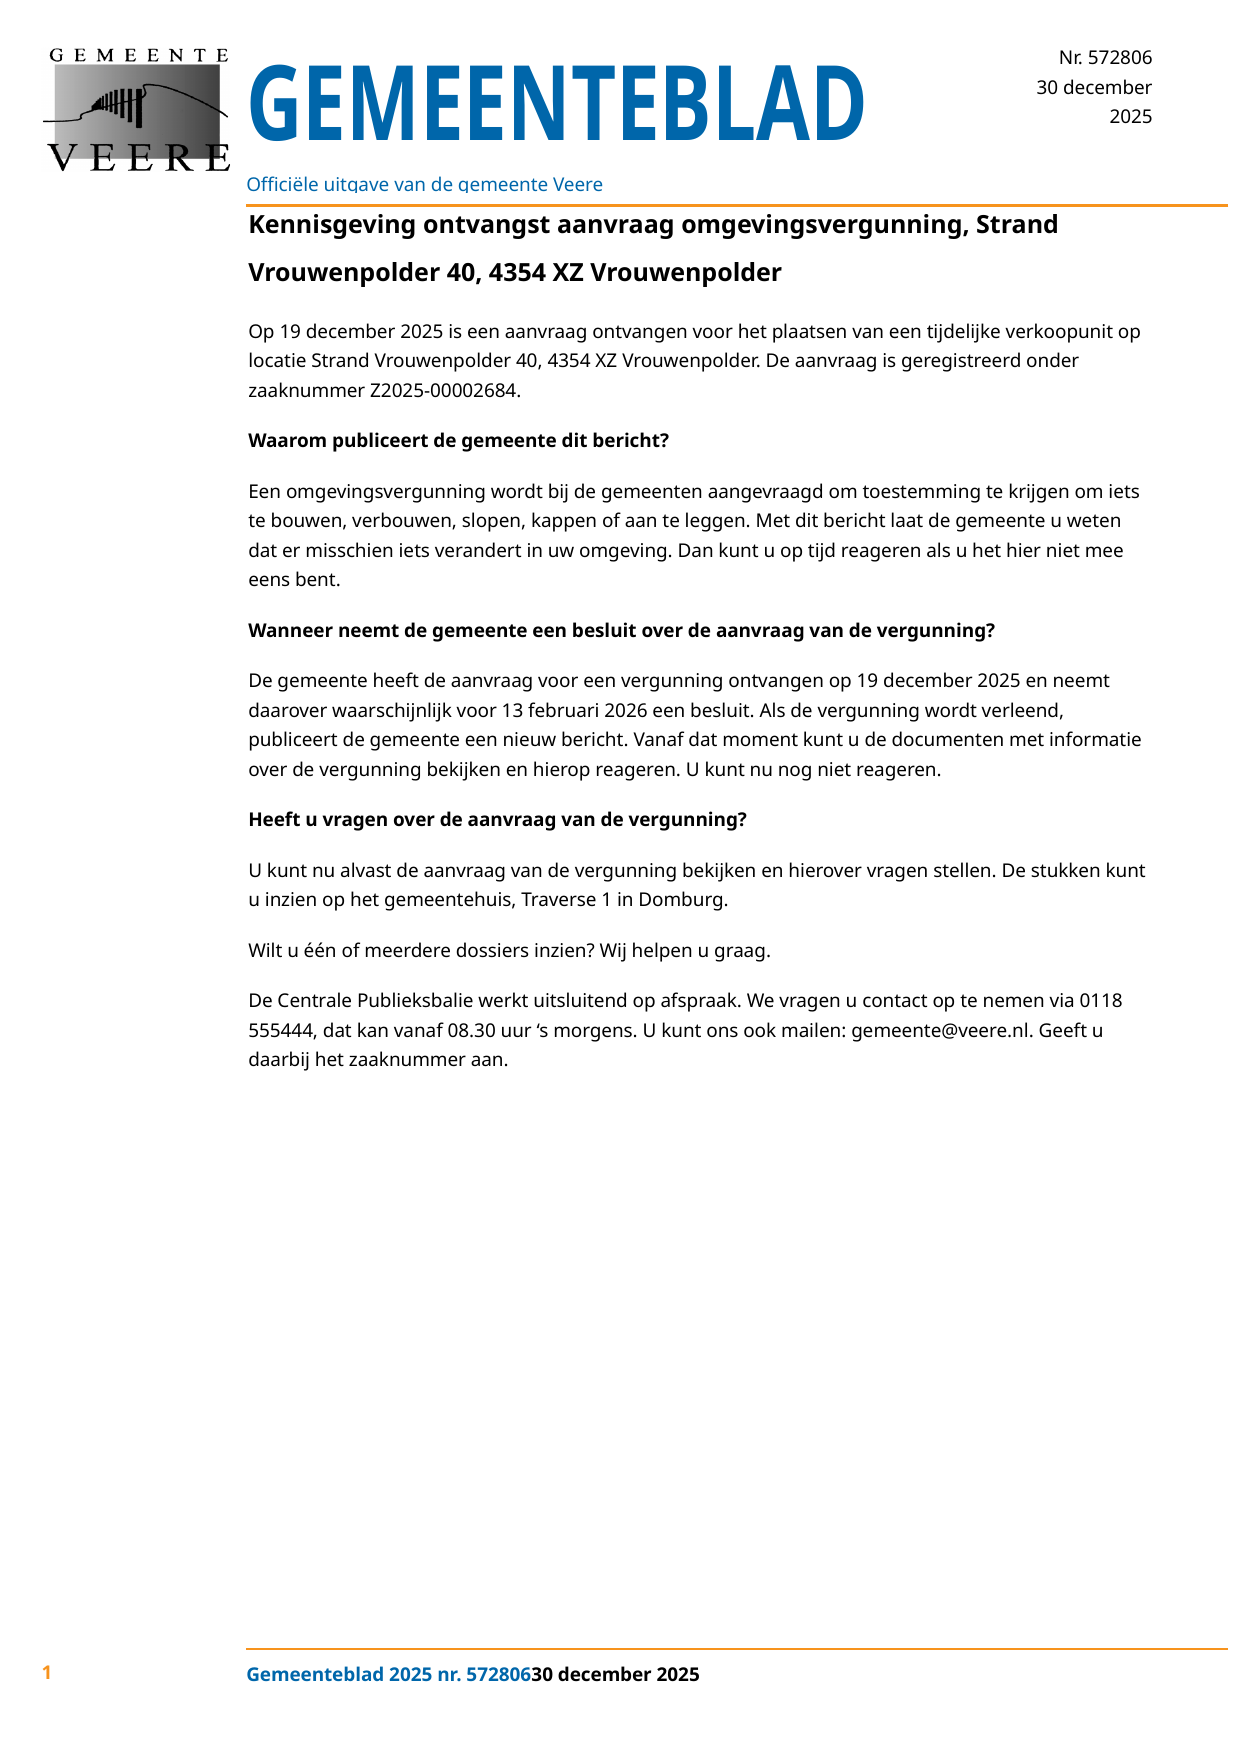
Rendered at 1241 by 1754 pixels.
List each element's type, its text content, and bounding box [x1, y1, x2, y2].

text Waarom publiceert de gemeente dit bericht? [248, 427, 1152, 453]
text Wanneer neemt de gemeente een besluit over de aanvraag van de vergunning? [248, 617, 1152, 643]
text Heeft u vragen over de aanvraag van de vergunning? [248, 807, 1152, 832]
text De Centrale Publieksbalie werkt uitsluitend op afspraak. We vragen u contact op te nemen via 0118 555444, dat kan vanaf 08.30 uur ‘s morgens. U kunt ons ook mailen: gemeente@veere.nl. Geeft u daarbij het zaaknummer aan. [248, 987, 1152, 1072]
text U kunt nu alvast de aanvraag van de vergunning bekijken en hierover vragen stellen. De stukken kunt u inzien op het gemeentehuis, Traverse 1 in Domburg. [248, 857, 1152, 912]
text Op 19 december 2025 is een aanvraag ontvangen voor het plaatsen van een tijdelijke verkoopunit op locatie Strand Vrouwenpolder 40, 4354 XZ Vrouwenpolder. De aanvraag is geregistreerd onder zaaknummer Z2025-00002684. [248, 318, 1152, 403]
text Kennisgeving ontvangst aanvraag omgevingsvergunning, Strand Vrouwenpolder 40, 4354 XZ Vrouwenpolder [248, 207, 1152, 288]
text De gemeente heeft de aanvraag voor een vergunning ontvangen op 19 december 2025 en neemt daarover waarschijnlijk voor 13 februari 2026 een besluit. Als de vergunning wordt verleend, publiceert de gemeente een nieuw bericht. Vanaf dat moment kunt u de documenten met informatie over de vergunning bekijken en hierop reageren. U kunt nu nog niet reageren. [248, 667, 1152, 782]
picture [41, 47, 231, 172]
text Wilt u één of meerdere dossiers inzien? Wij helpen u graag. [248, 937, 1152, 963]
text Een omgevingsvergunning wordt bij de gemeenten aangevraagd om toestemming te krijgen om iets te bouwen, verbouwen, slopen, kappen of aan te leggen. Met dit bericht laat de gemeente u weten dat er misschien iets verandert in uw omgeving. Dan kunt u op tijd reageren als u het hier niet mee eens bent. [248, 478, 1152, 592]
